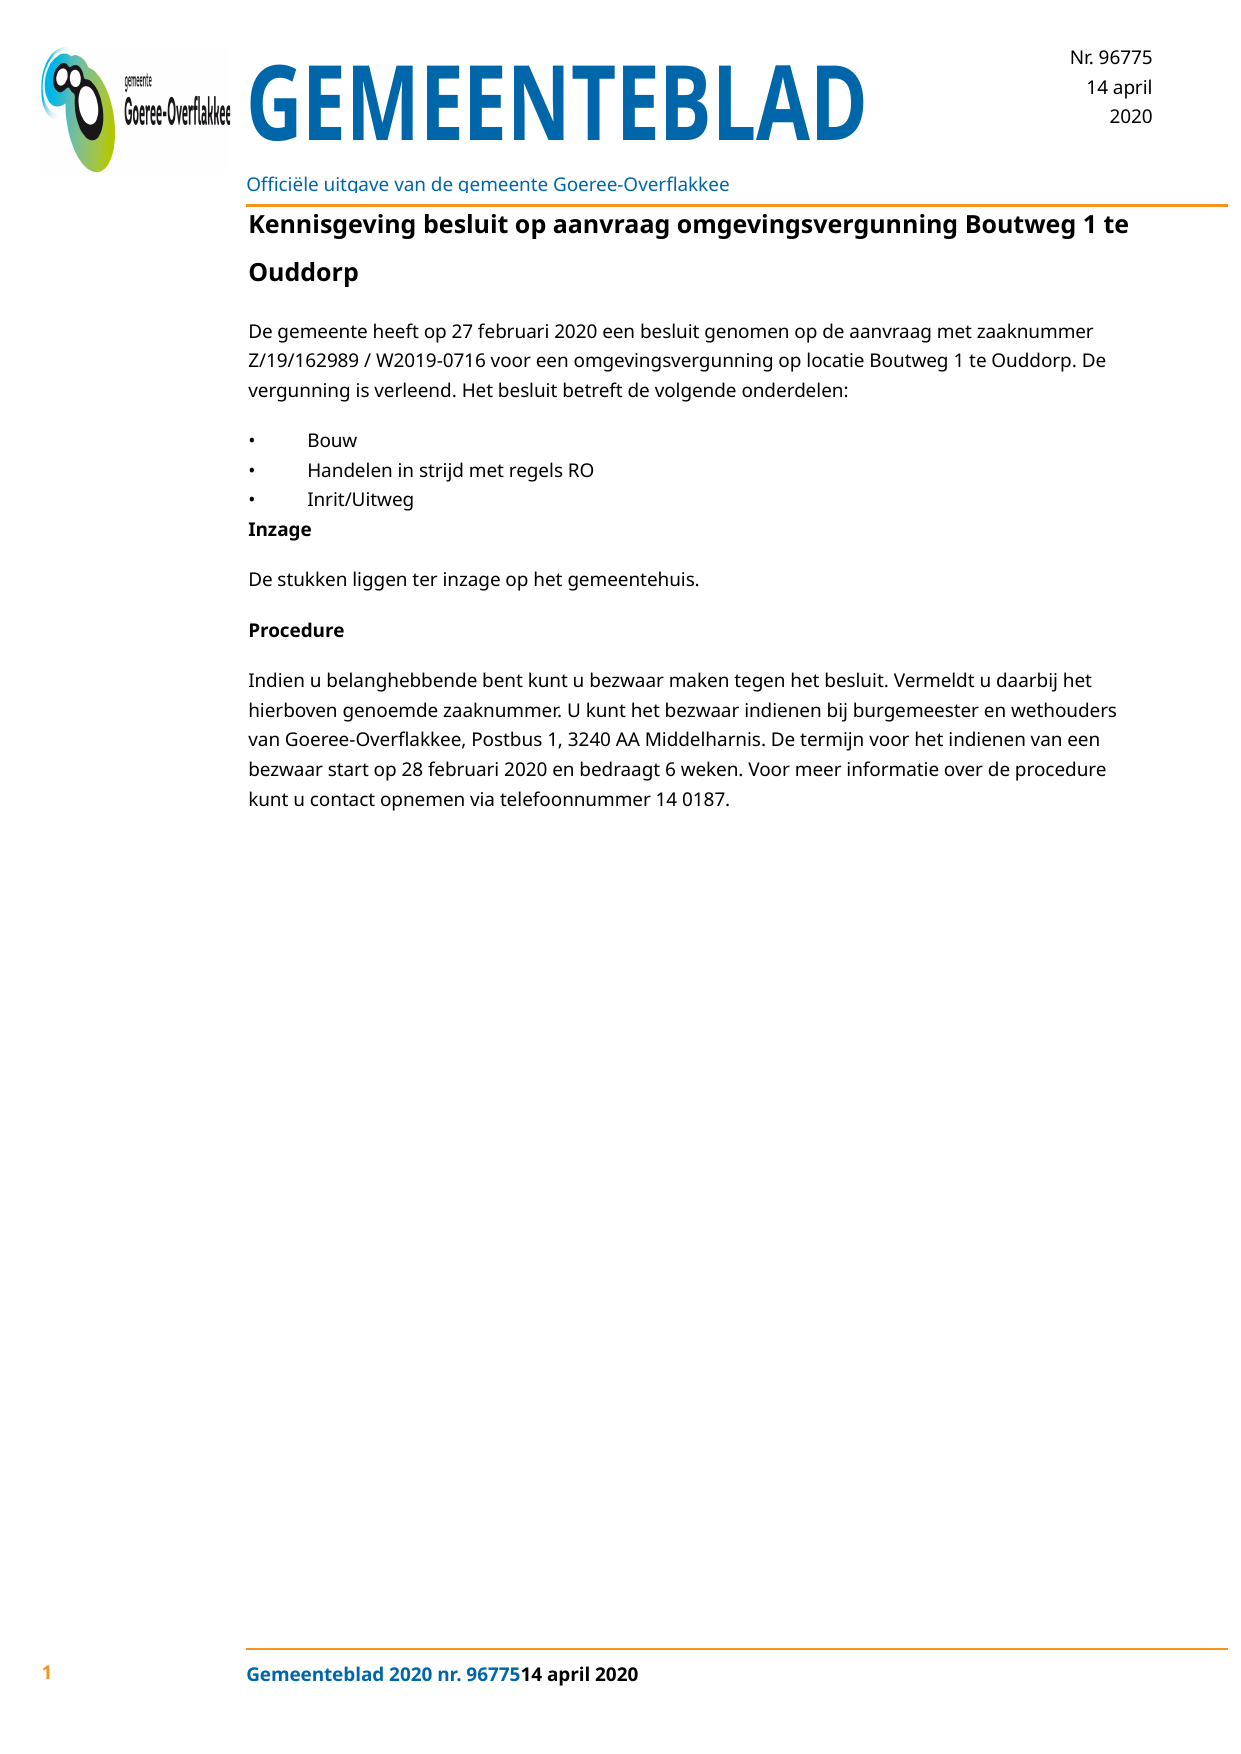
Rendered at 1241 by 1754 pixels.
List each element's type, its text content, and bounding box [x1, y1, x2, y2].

text Indien u belanghebbende bent kunt u bezwaar maken tegen het besluit. Vermeldt u daarbij het hierboven genoemde zaaknummer. U kunt het bezwaar indienen bij burgemeester en wethouders van Goeree-Overflakkee, Postbus 1, 3240 AA Middelharnis. De termijn voor het indienen van een bezwaar start op 28 februari 2020 en bedraagt 6 weken. Voor meer informatie over de procedure kunt u contact opnemen via telefoonnummer 14 0187. [248, 667, 1152, 812]
list Bouw [248, 427, 1152, 453]
list Inrit/Uitweg [248, 487, 1152, 512]
picture [41, 47, 231, 172]
text Kennisgeving besluit op aanvraag omgevingsvergunning Boutweg 1 te Ouddorp [248, 207, 1152, 288]
text Inzage [248, 516, 1152, 542]
text De gemeente heeft op 27 februari 2020 een besluit genomen op de aanvraag met zaaknummer Z/19/162989 / W2019-0716 voor een omgevingsvergunning op locatie Boutweg 1 te Ouddorp. De vergunning is verleend. Het besluit betreft de volgende onderdelen: [248, 318, 1152, 403]
text Procedure [248, 617, 1152, 643]
list Handelen in strijd met regels RO [248, 457, 1152, 483]
text De stukken liggen ter inzage op het gemeentehuis. [248, 567, 1152, 592]
